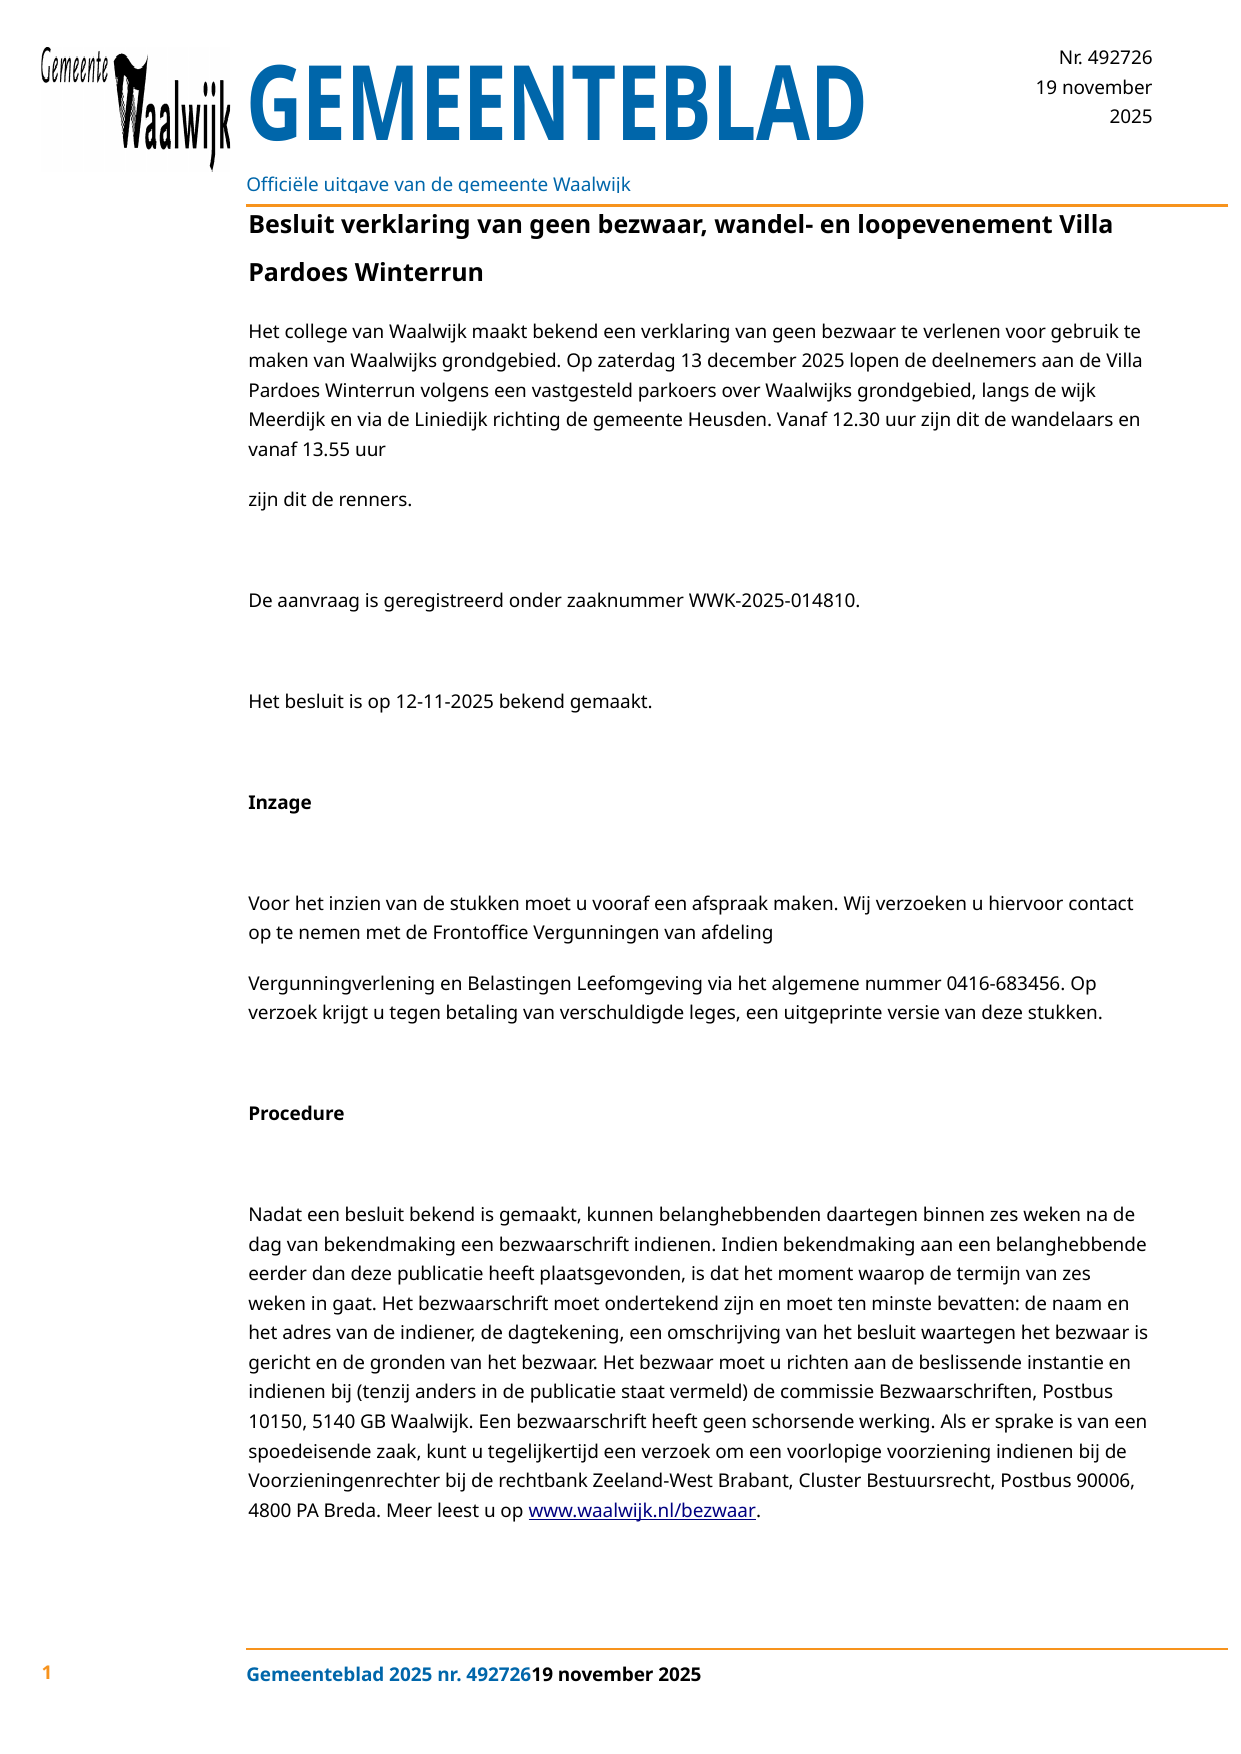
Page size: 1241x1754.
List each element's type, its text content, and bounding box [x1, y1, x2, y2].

text Besluit verklaring van geen bezwaar, wandel- en loopevenement Villa Pardoes Winterrun [248, 207, 1152, 288]
text Voor het inzien van de stukken moet u vooraf een afspraak maken. Wij verzoeken u hiervoor contact op te nemen met de Frontoffice Vergunningen van afdeling [248, 890, 1152, 945]
text Het besluit is op 12-11-2025 bekend gemaakt. [248, 688, 1152, 714]
text zijn dit de renners. [248, 487, 1152, 512]
picture [41, 47, 231, 172]
text Het college van Waalwijk maakt bekend een verklaring van geen bezwaar te verlenen voor gebruik te maken van Waalwijks grondgebied. Op zaterdag 13 december 2025 lopen de deelnemers aan de Villa Pardoes Winterrun volgens een vastgesteld parkoers over Waalwijks grondgebied, langs de wijk Meerdijk en via de Liniedijk richting de gemeente Heusden. Vanaf 12.30 uur zijn dit de wandelaars en vanaf 13.55 uur [248, 318, 1152, 462]
text Nadat een besluit bekend is gemaakt, kunnen belanghebbenden daartegen binnen zes weken na de dag van bekendmaking een bezwaarschrift indienen. Indien bekendmaking aan een belanghebbende eerder dan deze publicatie heeft plaatsgevonden, is dat het moment waarop de termijn van zes weken in gaat. Het bezwaarschrift moet ondertekend zijn en moet ten minste bevatten: de naam en het adres van de indiener, de dagtekening, een omschrijving van het besluit waartegen het bezwaar is gericht en de gronden van het bezwaar. Het bezwaar moet u richten aan de beslissende instantie en indienen bij (tenzij anders in de publicatie staat vermeld) de commissie Bezwaarschriften, Postbus 10150, 5140 GB Waalwijk. Een bezwaarschrift heeft geen schorsende werking. Als er sprake is van een spoedeisende zaak, kunt u tegelijkertijd een verzoek om een voorlopige voorziening indienen bij de Voorzieningenrechter bij de rechtbank Zeeland-West Brabant, Cluster Bestuursrecht, Postbus 90006, 4800 PA Breda. Meer leest u op www.waalwijk.nl/bezwaar. [248, 1201, 1152, 1523]
text De aanvraag is geregistreerd onder zaaknummer WWK-2025-014810. [248, 587, 1152, 613]
text Procedure [248, 1100, 1152, 1126]
text Inzage [248, 789, 1152, 815]
text Vergunningverlening en Belastingen Leefomgeving via het algemene nummer 0416-683456. Op verzoek krijgt u tegen betaling van verschuldigde leges, een uitgeprinte versie van deze stukken. [248, 970, 1152, 1025]
